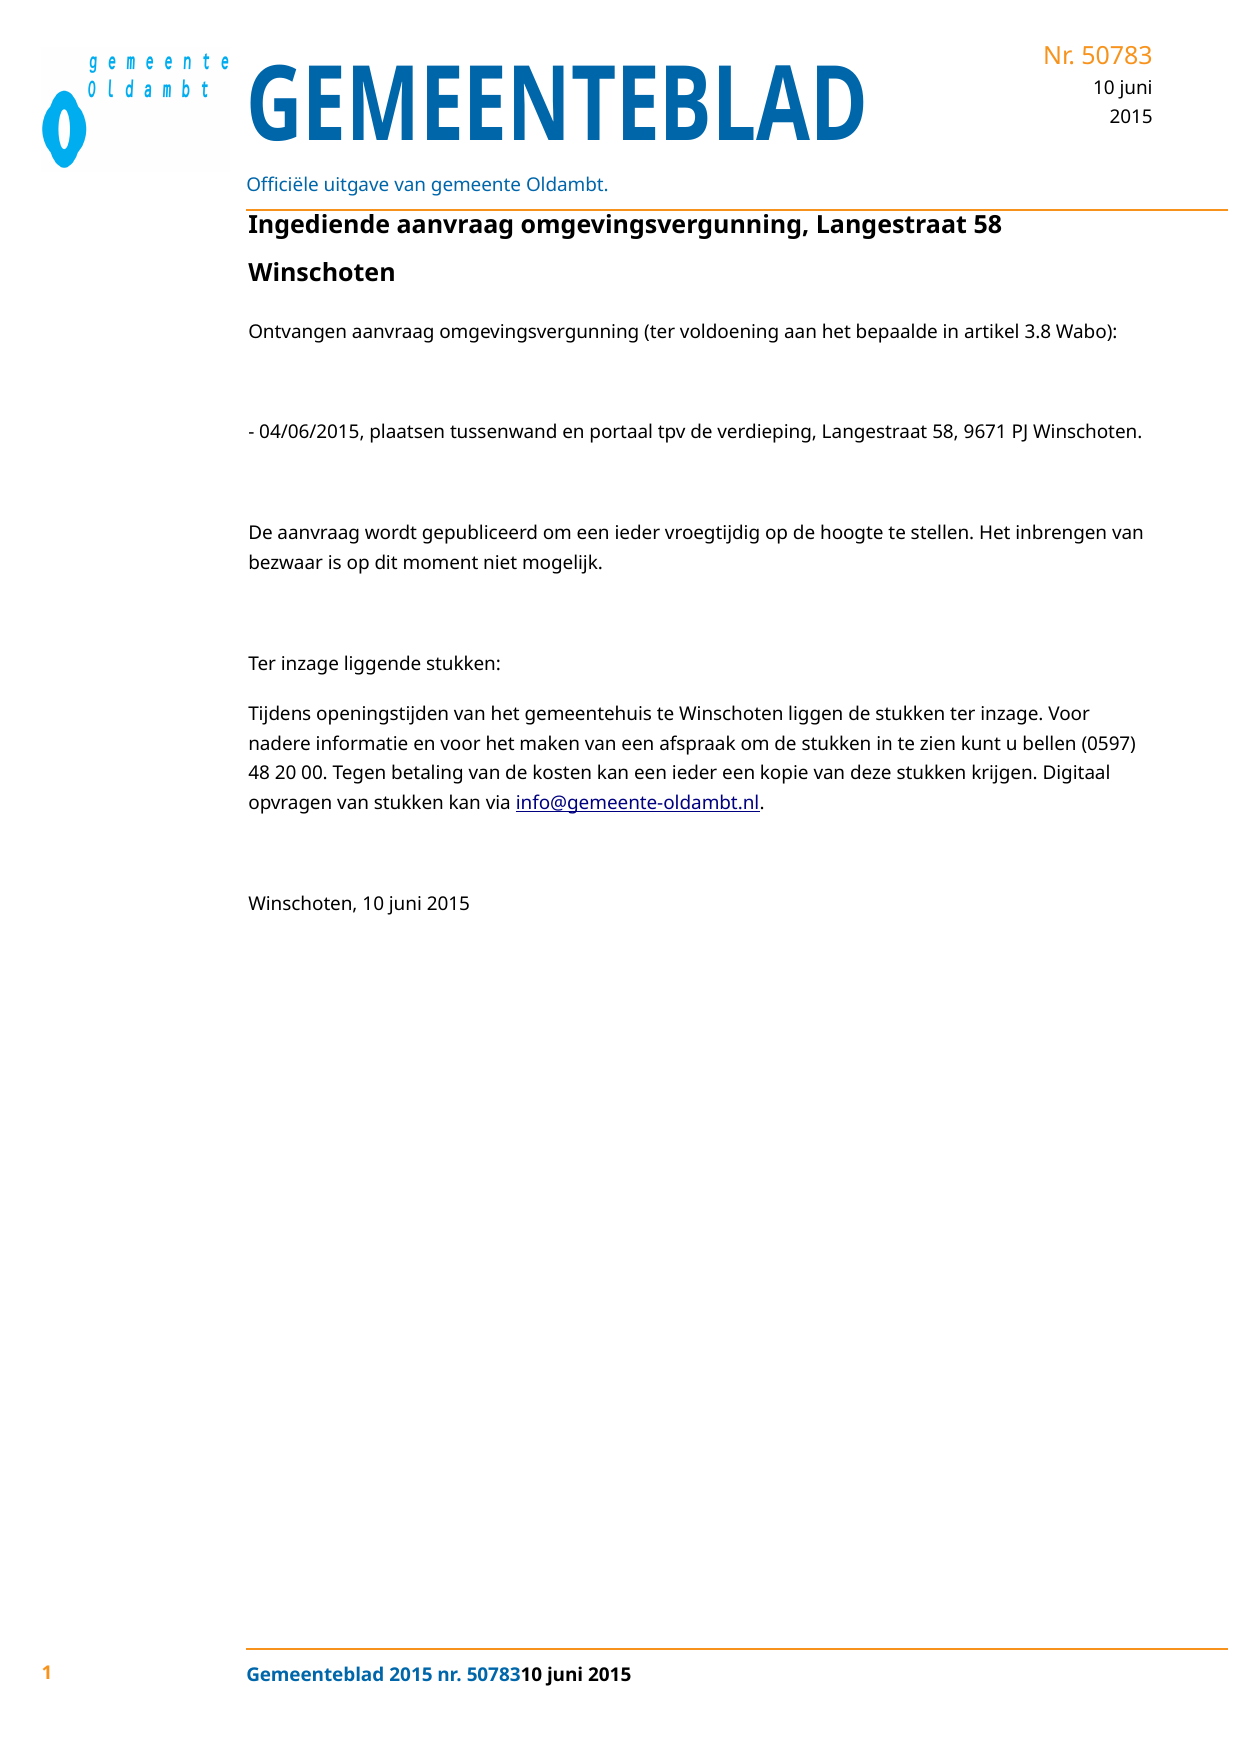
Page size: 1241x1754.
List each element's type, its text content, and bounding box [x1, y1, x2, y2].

text Ter inzage liggende stukken: [248, 650, 1152, 676]
text Winschoten, 10 juni 2015 [248, 890, 1152, 916]
text De aanvraag wordt gepubliceerd om een ieder vroegtijdig op de hoogte te stellen. Het inbrengen van bezwaar is op dit moment niet mogelijk. [248, 519, 1152, 575]
text Tijdens openingstijden van het gemeentehuis te Winschoten liggen de stukken ter inzage. Voor nadere informatie en voor het maken van een afspraak om de stukken in te zien kunt u bellen (0597) 48 20 00. Tegen betaling van de kosten kan een ieder een kopie van deze stukken krijgen. Digitaal opvragen van stukken kan via info@gemeente-oldambt.nl. [248, 700, 1152, 815]
text - 04/06/2015, plaatsen tussenwand en portaal tpv de verdieping, Langestraat 58, 9671 PJ Winschoten. [248, 419, 1152, 444]
text Ontvangen aanvraag omgevingsvergunning (ter voldoening aan het bepaalde in artikel 3.8 Wabo): [248, 318, 1152, 344]
text Ingediende aanvraag omgevingsvergunning, Langestraat 58 Winschoten [248, 211, 1152, 288]
picture [41, 47, 231, 172]
